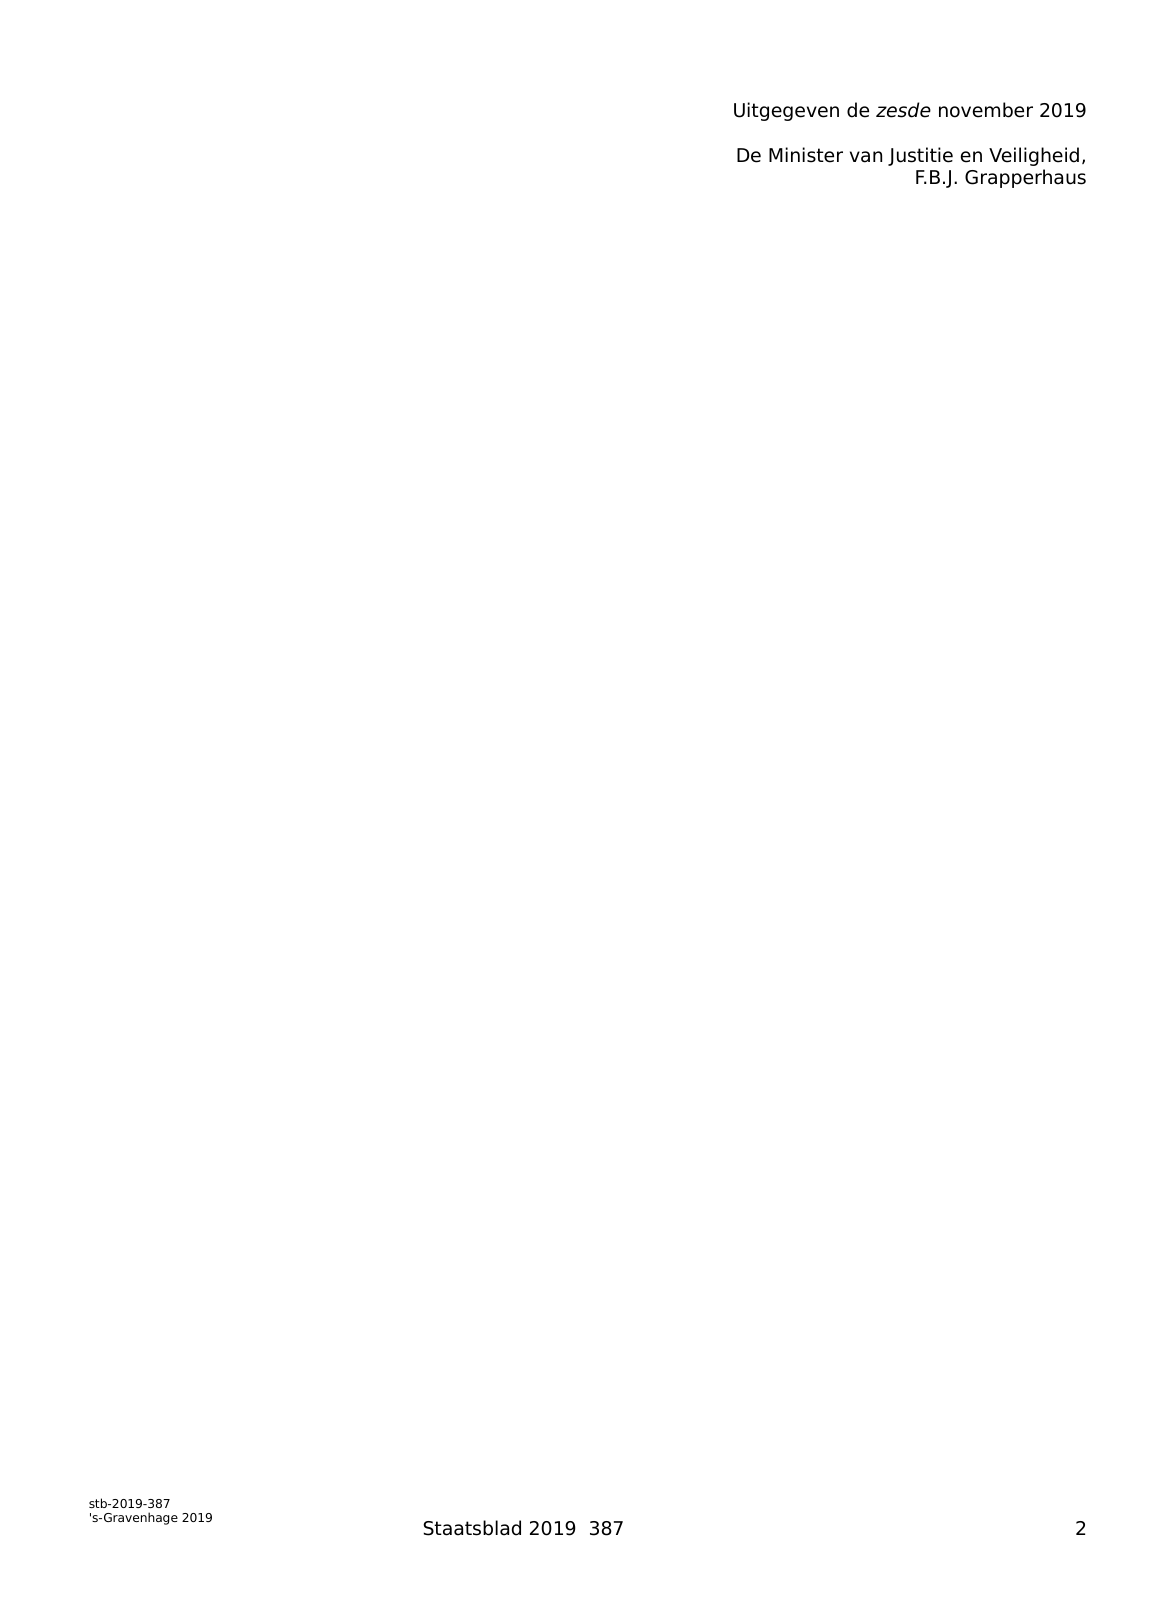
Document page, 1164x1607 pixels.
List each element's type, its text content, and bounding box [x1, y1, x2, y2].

text De Minister van Justitie en Veiligheid, F.B.J. Grapperhaus [422, 144, 1087, 188]
text 's-Gravenhage 2019 [88, 1511, 323, 1525]
text stb-2019-387 [88, 1497, 323, 1511]
text Uitgegeven de zesde november 2019 [422, 100, 1087, 122]
